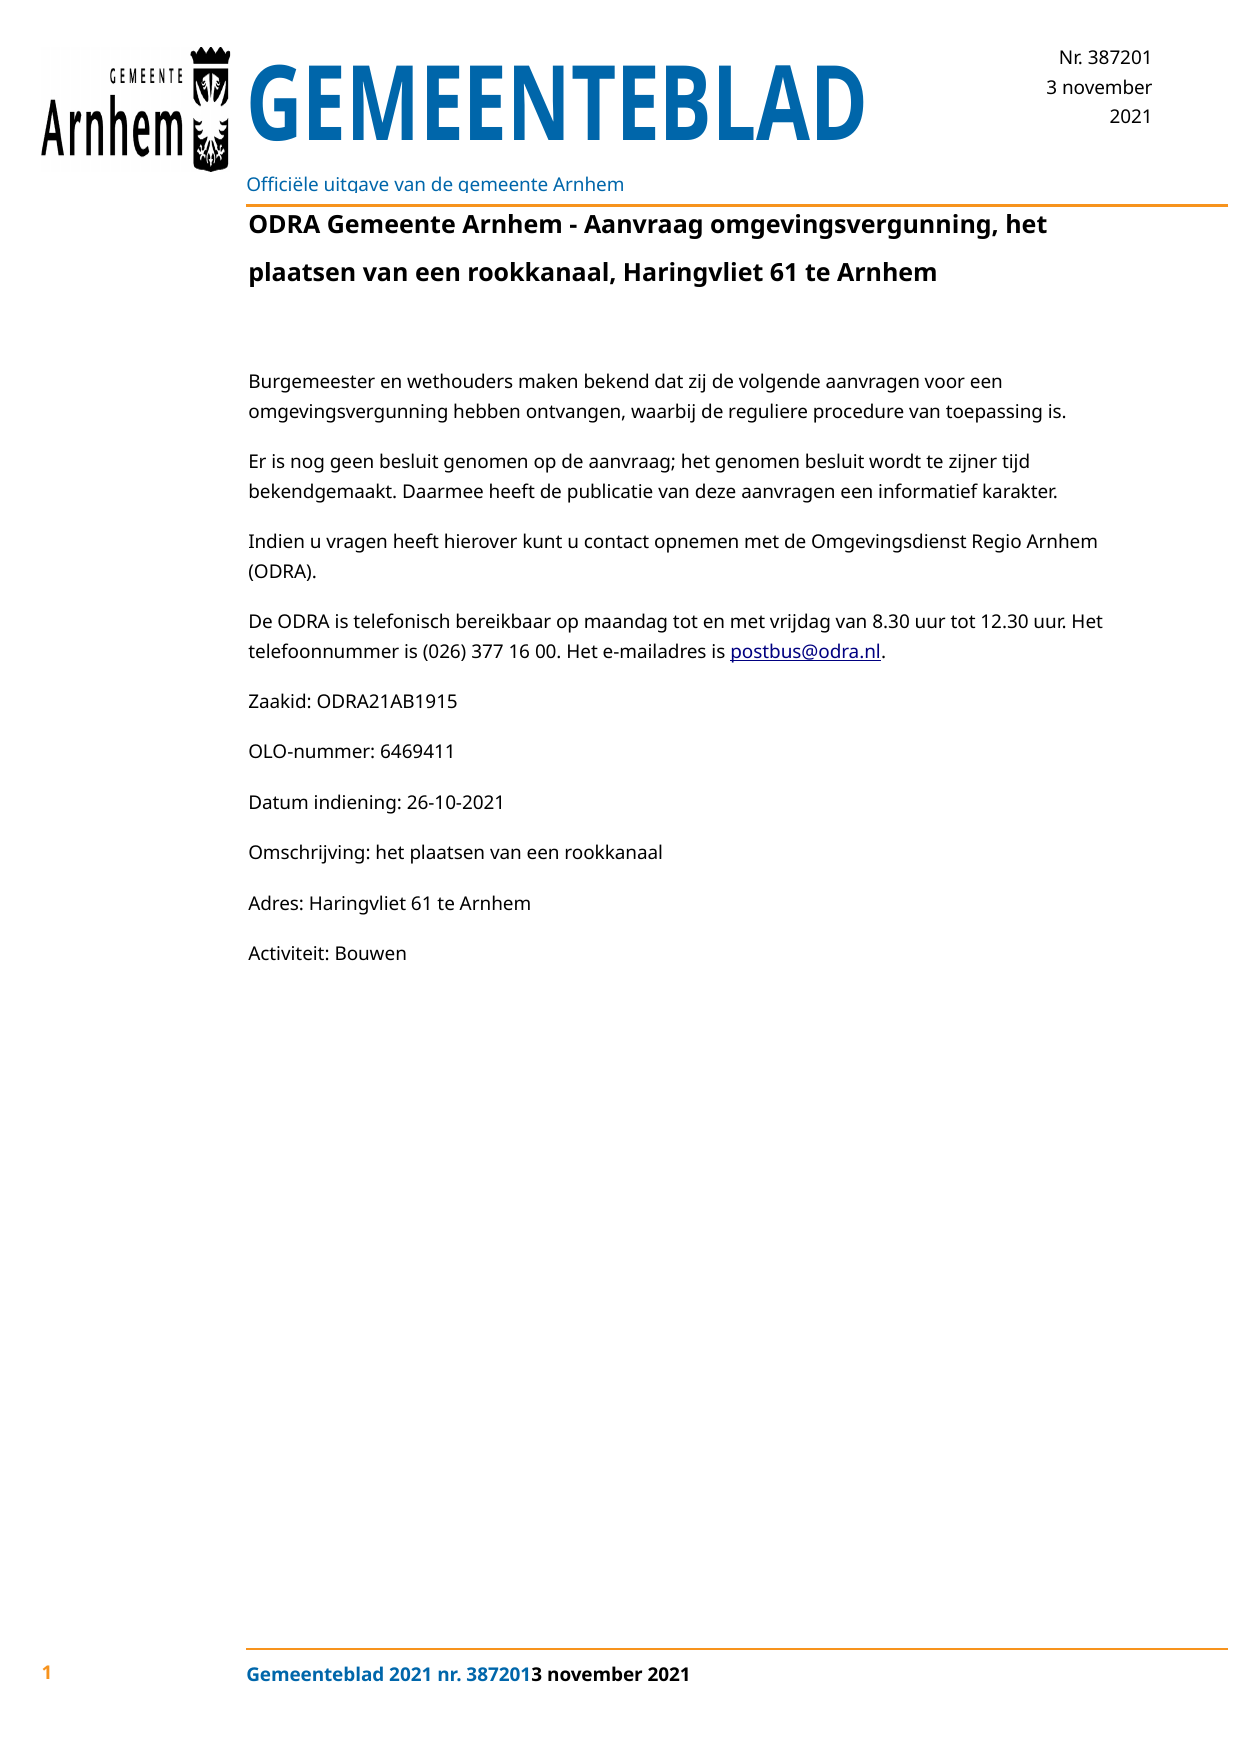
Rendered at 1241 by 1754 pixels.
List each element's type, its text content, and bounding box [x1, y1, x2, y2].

text Adres: Haringvliet 61 te Arnhem [248, 890, 1152, 916]
text Burgemeester en wethouders maken bekend dat zij de volgende aanvragen voor een omgevingsvergunning hebben ontvangen, waarbij de reguliere procedure van toepassing is. [248, 368, 1152, 424]
text ODRA Gemeente Arnhem - Aanvraag omgevingsvergunning, het plaatsen van een rookkanaal, Haringvliet 61 te Arnhem [248, 207, 1152, 288]
text Activiteit: Bouwen [248, 940, 1152, 966]
text Datum indiening: 26-10-2021 [248, 789, 1152, 815]
picture [41, 47, 231, 172]
text Omschrijving: het plaatsen van een rookkanaal [248, 839, 1152, 865]
text Indien u vragen heeft hierover kunt u contact opnemen met de Omgevingsdienst Regio Arnhem (ODRA). [248, 528, 1152, 584]
text Er is nog geen besluit genomen op de aanvraag; het genomen besluit wordt te zijner tijd bekendgemaakt. Daarmee heeft de publicatie van deze aanvragen een informatief karakter. [248, 448, 1152, 504]
text De ODRA is telefonisch bereikbaar op maandag tot en met vrijdag van 8.30 uur tot 12.30 uur. Het telefoonnummer is (026) 377 16 00. Het e-mailadres is postbus@odra.nl. [248, 608, 1152, 664]
text OLO-nummer: 6469411 [248, 739, 1152, 764]
text Zaakid: ODRA21AB1915 [248, 688, 1152, 714]
